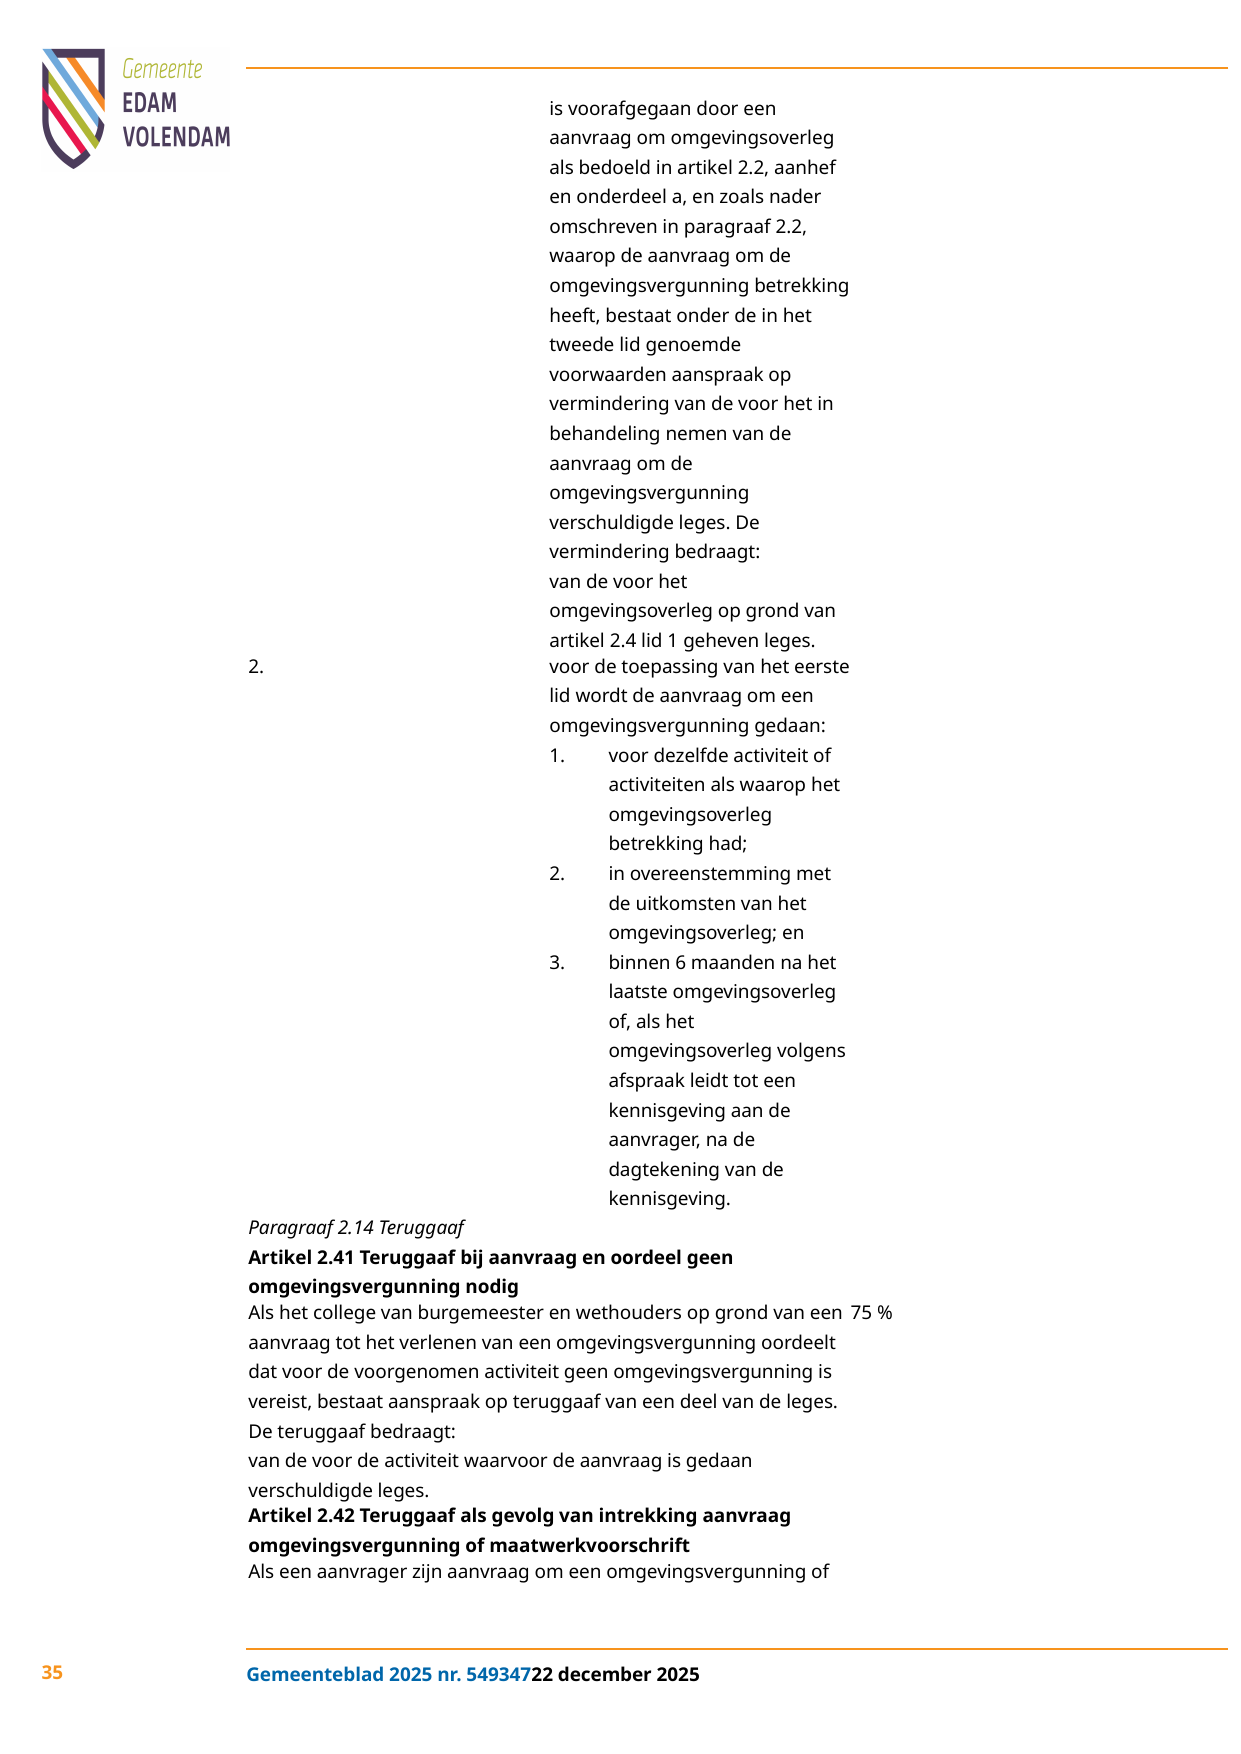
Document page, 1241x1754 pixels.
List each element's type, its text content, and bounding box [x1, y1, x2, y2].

table_header [850, 1244, 1152, 1299]
table_cell [850, 95, 1152, 653]
table_cell 75 % [850, 1300, 1152, 1503]
table_header Artikel 2.41 Teruggaaf bij aanvraag en oordeel geen omgevingsvergunning nodig [248, 1244, 850, 1299]
table_cell voor de toepassing van het eerste lid wordt de aanvraag om een omgevingsvergunning gedaan: voor dezelfde activiteit of activiteiten als waarop het omgevingsoverleg betrekking had; in overeenstemming met de uitkomsten van het omgevingsoverleg; en binnen 6 maanden na het laatste omgevingsoverleg of, als het omgevingsoverleg volgens afspraak leidt tot een kennisgeving aan de aanvrager, na de dagtekening van de kennisgeving. [549, 653, 850, 1211]
table_cell is voorafgegaan door een aanvraag om omgevingsoverleg als bedoeld in artikel 2.2, aanhef en onderdeel a, en zoals nader omschreven in paragraaf 2.2, waarop de aanvraag om de omgevingsvergunning betrekking heeft, bestaat onder de in het tweede lid genoemde voorwaarden aanspraak op vermindering van de voor het in behandeling nemen van de aanvraag om de omgevingsvergunning verschuldigde leges. De vermindering bedraagt: van de voor het omgevingsoverleg op grond van artikel 2.4 lid 1 geheven leges. [549, 95, 850, 653]
table_cell Als een aanvrager zijn aanvraag om een omgevingsvergunning of [248, 1558, 850, 1584]
table_cell Artikel 2.42 Teruggaaf als gevolg van intrekking aanvraag omgevingsvergunning of maatwerkvoorschrift [248, 1503, 850, 1558]
table_cell [248, 95, 549, 653]
picture [41, 47, 231, 172]
table_cell [850, 653, 1152, 1211]
table_cell Als het college van burgemeester en wethouders op grond van een aanvraag tot het verlenen van een omgevingsvergunning oordeelt dat voor de voorgenomen activiteit geen omgevingsvergunning is vereist, bestaat aanspraak op teruggaaf van een deel van de leges. De teruggaaf bedraagt: van de voor de activiteit waarvoor de aanvraag is gedaan verschuldigde leges. [248, 1300, 850, 1503]
table_cell 2. [248, 653, 549, 1211]
text Paragraaf 2.14 Teruggaaf [248, 1214, 1152, 1240]
table_cell [850, 1503, 1152, 1558]
table_cell [850, 1558, 1152, 1584]
